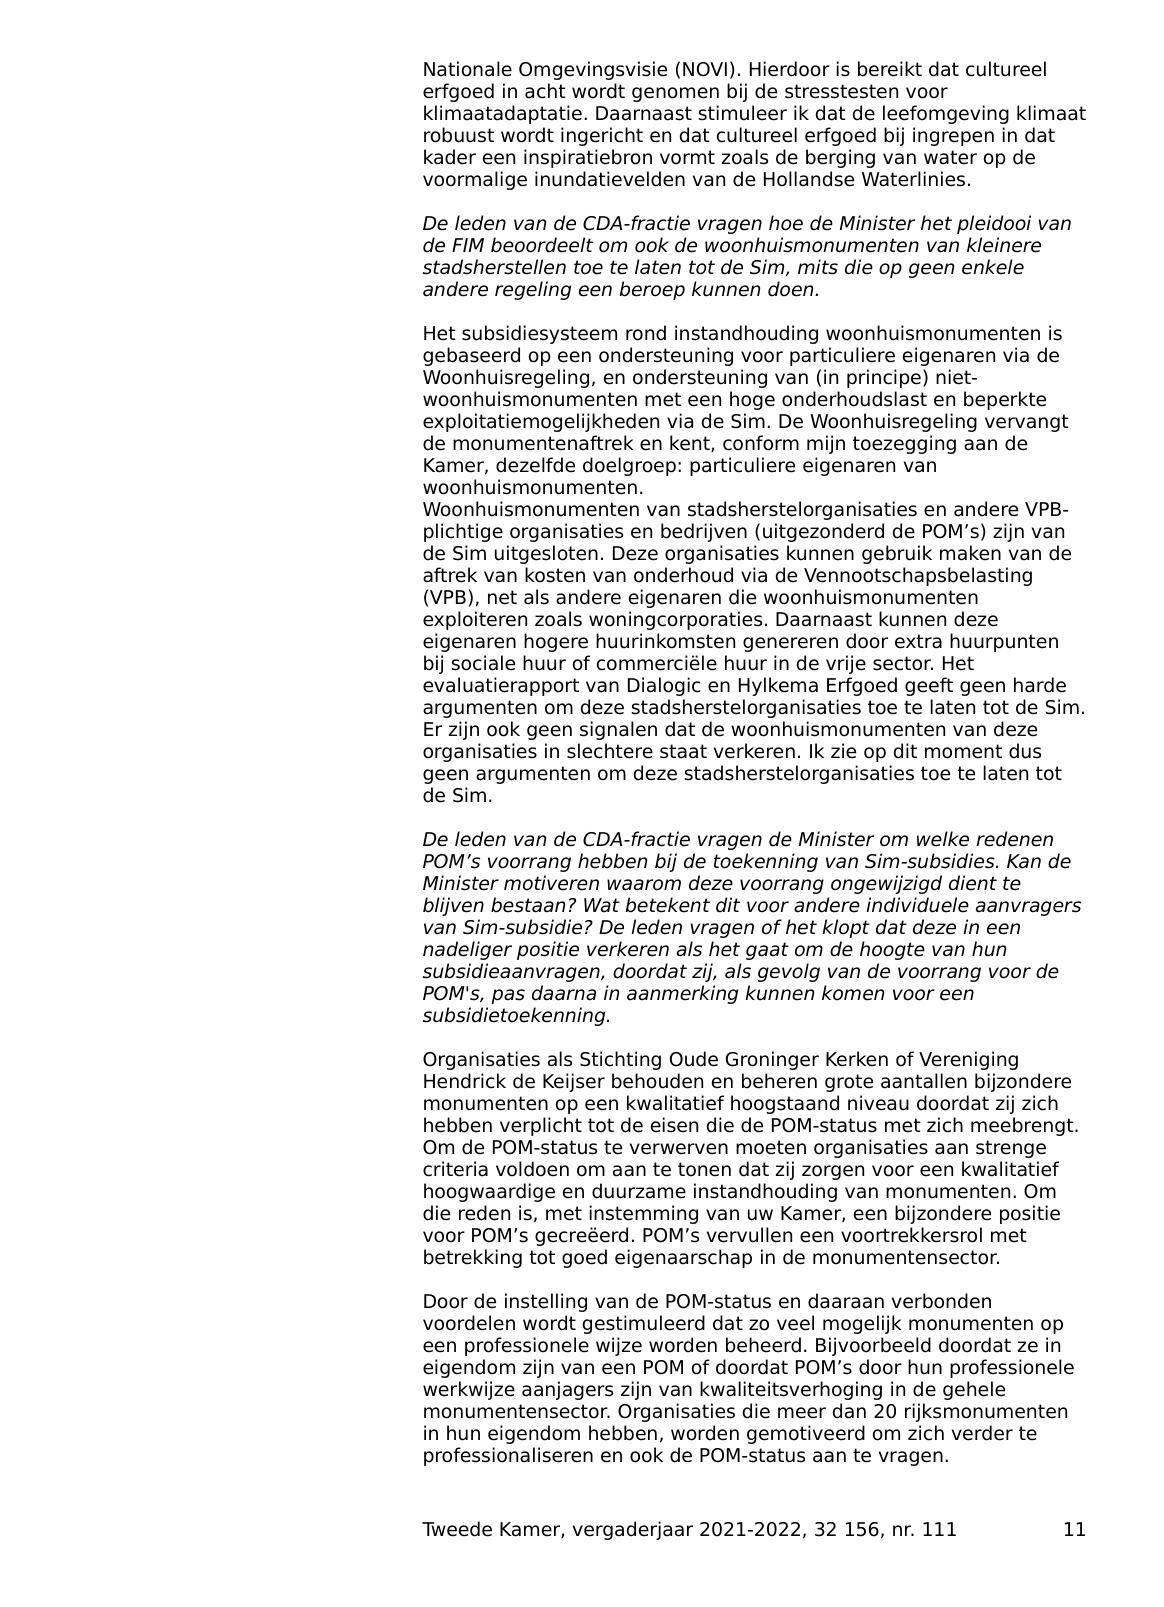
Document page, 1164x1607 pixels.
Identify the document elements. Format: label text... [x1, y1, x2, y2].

text Nationale Omgevingsvisie (NOVI). Hierdoor is bereikt dat cultureel erfgoed in acht wordt genomen bij de stresstesten voor klimaatadaptatie. Daarnaast stimuleer ik dat de leefomgeving klimaat robuust wordt ingericht en dat cultureel erfgoed bij ingrepen in dat kader een inspiratiebron vormt zoals de berging van water op de voormalige inundatievelden van de Hollandse Waterlinies. [422, 59, 1087, 191]
text De leden van de CDA-fractie vragen de Minister om welke redenen POM’s voorrang hebben bij de toekenning van Sim-subsidies. Kan de Minister motiveren waarom deze voorrang ongewijzigd dient te blijven bestaan? Wat betekent dit voor andere individuele aanvragers van Sim-subsidie? De leden vragen of het klopt dat deze in een nadeliger positie verkeren als het gaat om de hoogte van hun subsidieaanvragen, doordat zij, als gevolg van de voorrang voor de POM's, pas daarna in aanmerking kunnen komen voor een subsidietoekenning. [422, 829, 1087, 1027]
text Organisaties als Stichting Oude Groninger Kerken of Vereniging Hendrick de Keijser behouden en beheren grote aantallen bijzondere monumenten op een kwalitatief hoogstaand niveau doordat zij zich hebben verplicht tot de eisen die de POM-status met zich meebrengt. Om de POM-status te verwerven moeten organisaties aan strenge criteria voldoen om aan te tonen dat zij zorgen voor een kwalitatief hoogwaardige en duurzame instandhouding van monumenten. Om die reden is, met instemming van uw Kamer, een bijzondere positie voor POM’s gecreëerd. POM’s vervullen een voortrekkersrol met betrekking tot goed eigenaarschap in de monumentensector. [422, 1049, 1087, 1269]
text De leden van de CDA-fractie vragen hoe de Minister het pleidooi van de FIM beoordeelt om ook de woonhuismonumenten van kleinere stadsherstellen toe te laten tot de Sim, mits die op geen enkele andere regeling een beroep kunnen doen. [422, 213, 1087, 301]
text Woonhuismonumenten van stadsherstelorganisaties en andere VPB-plichtige organisaties en bedrijven (uitgezonderd de POM’s) zijn van de Sim uitgesloten. Deze organisaties kunnen gebruik maken van de aftrek van kosten van onderhoud via de Vennootschapsbelasting (VPB), net als andere eigenaren die woonhuismonumenten exploiteren zoals woningcorporaties. Daarnaast kunnen deze eigenaren hogere huurinkomsten genereren door extra huurpunten bij sociale huur of commerciële huur in de vrije sector. Het evaluatierapport van Dialogic en Hylkema Erfgoed geeft geen harde argumenten om deze stadsherstelorganisaties toe te laten tot de Sim. Er zijn ook geen signalen dat de woonhuismonumenten van deze organisaties in slechtere staat verkeren. Ik zie op dit moment dus geen argumenten om deze stadsherstelorganisaties toe te laten tot de Sim. [422, 499, 1087, 807]
text Het subsidiesysteem rond instandhouding woonhuismonumenten is gebaseerd op een ondersteuning voor particuliere eigenaren via de Woonhuisregeling, en ondersteuning van (in principe) niet-woonhuismonumenten met een hoge onderhoudslast en beperkte exploitatiemogelijkheden via de Sim. De Woonhuisregeling vervangt de monumentenaftrek en kent, conform mijn toezegging aan de Kamer, dezelfde doelgroep: particuliere eigenaren van woonhuismonumenten. [422, 323, 1087, 499]
text Door de instelling van de POM-status en daaraan verbonden voordelen wordt gestimuleerd dat zo veel mogelijk monumenten op een professionele wijze worden beheerd. Bijvoorbeeld doordat ze in eigendom zijn van een POM of doordat POM’s door hun professionele werkwijze aanjagers zijn van kwaliteitsverhoging in de gehele monumentensector. Organisaties die meer dan 20 rijksmonumenten in hun eigendom hebben, worden gemotiveerd om zich verder te professionaliseren en ook de POM-status aan te vragen. [422, 1291, 1087, 1467]
